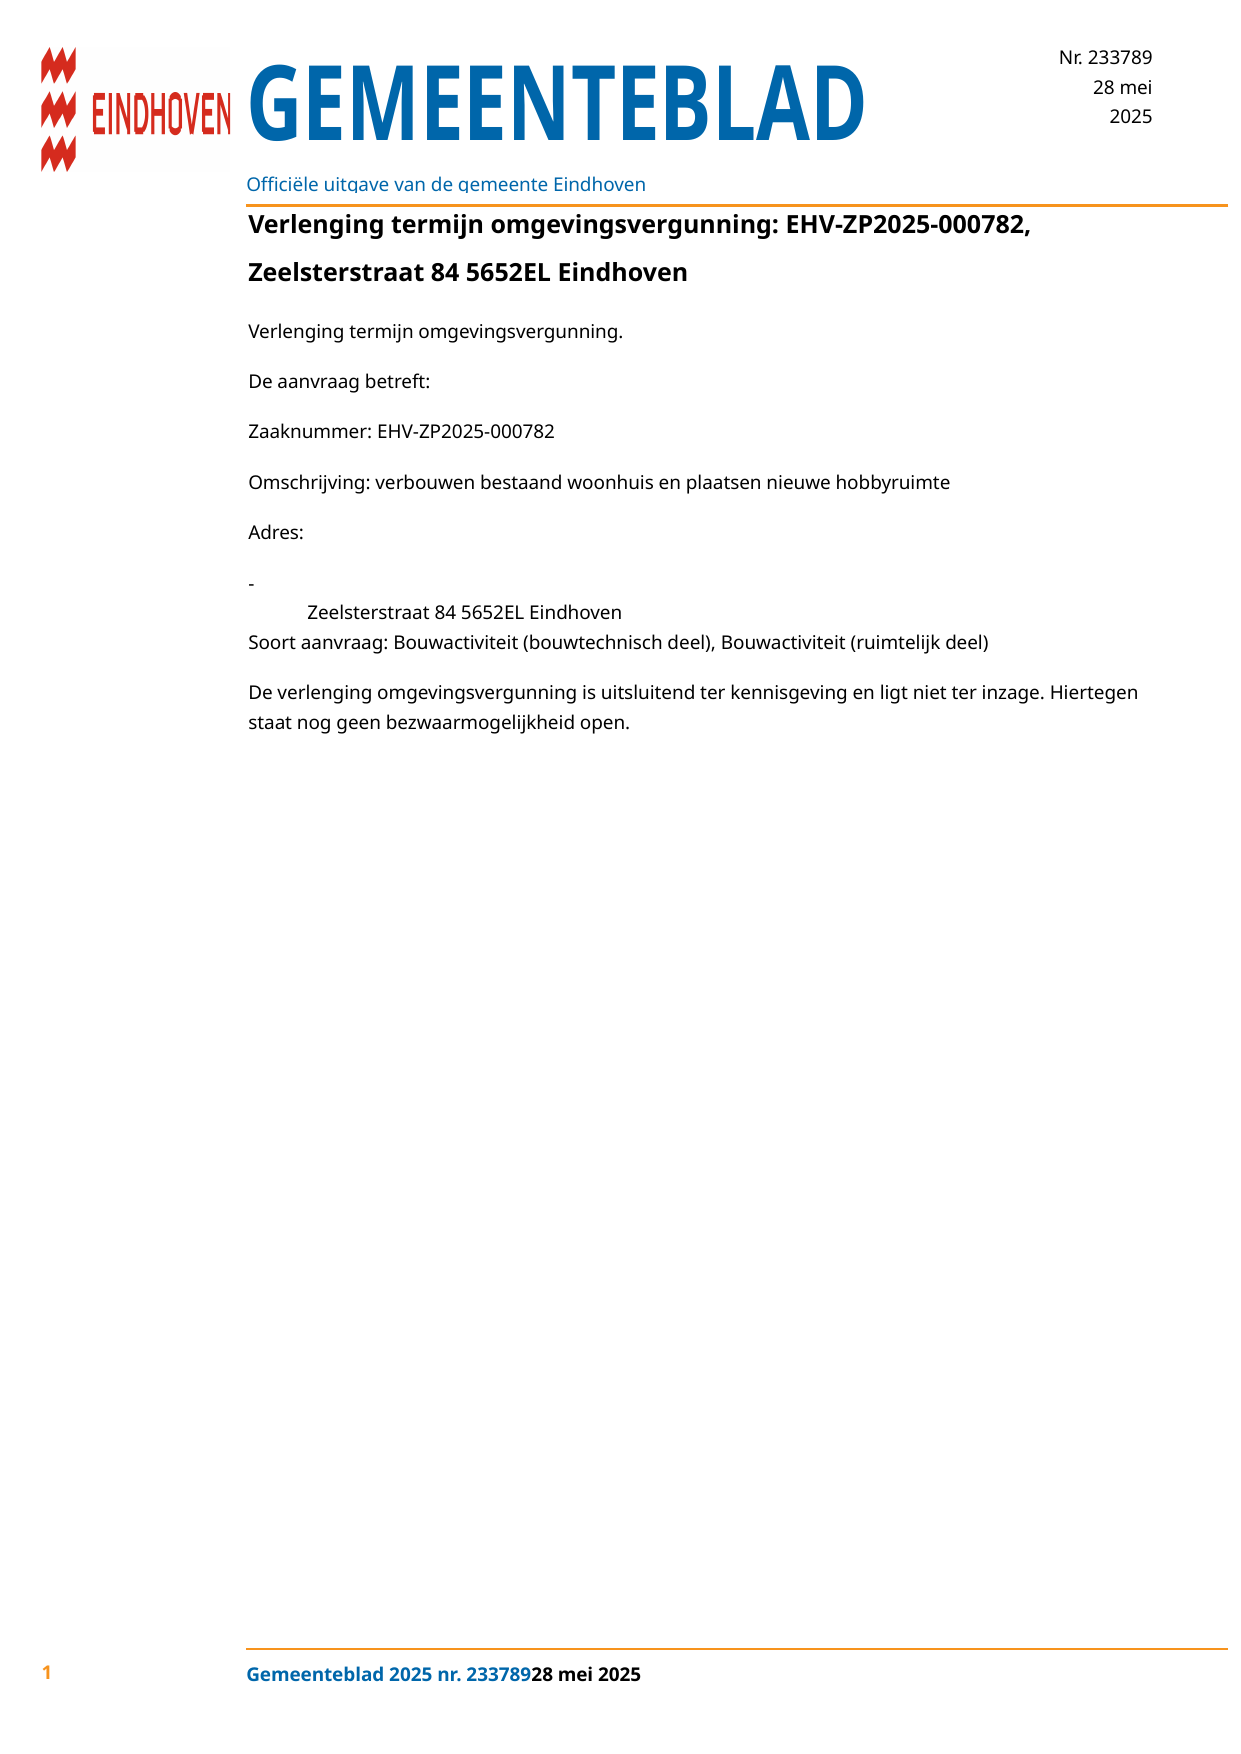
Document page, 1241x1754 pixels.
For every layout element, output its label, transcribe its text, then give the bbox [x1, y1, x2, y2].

text Verlenging termijn omgevingsvergunning: EHV-ZP2025-000782, Zeelsterstraat 84 5652EL Eindhoven [248, 207, 1152, 288]
text Verlenging termijn omgevingsvergunning. [248, 318, 1152, 344]
text Adres: [248, 519, 1152, 545]
text Soort aanvraag: Bouwactiviteit (bouwtechnisch deel), Bouwactiviteit (ruimtelijk deel) [248, 629, 1152, 655]
picture [41, 47, 231, 172]
text Zaaknummer: EHV-ZP2025-000782 [248, 419, 1152, 444]
text De aanvraag betreft: [248, 368, 1152, 394]
text Omschrijving: verbouwen bestaand woonhuis en plaatsen nieuwe hobbyruimte [248, 469, 1152, 495]
list Zeelsterstraat 84 5652EL Eindhoven [248, 599, 1152, 625]
text De verlenging omgevingsvergunning is uitsluitend ter kennisgeving en ligt niet ter inzage. Hiertegen staat nog geen bezwaarmogelijkheid open. [248, 679, 1152, 735]
